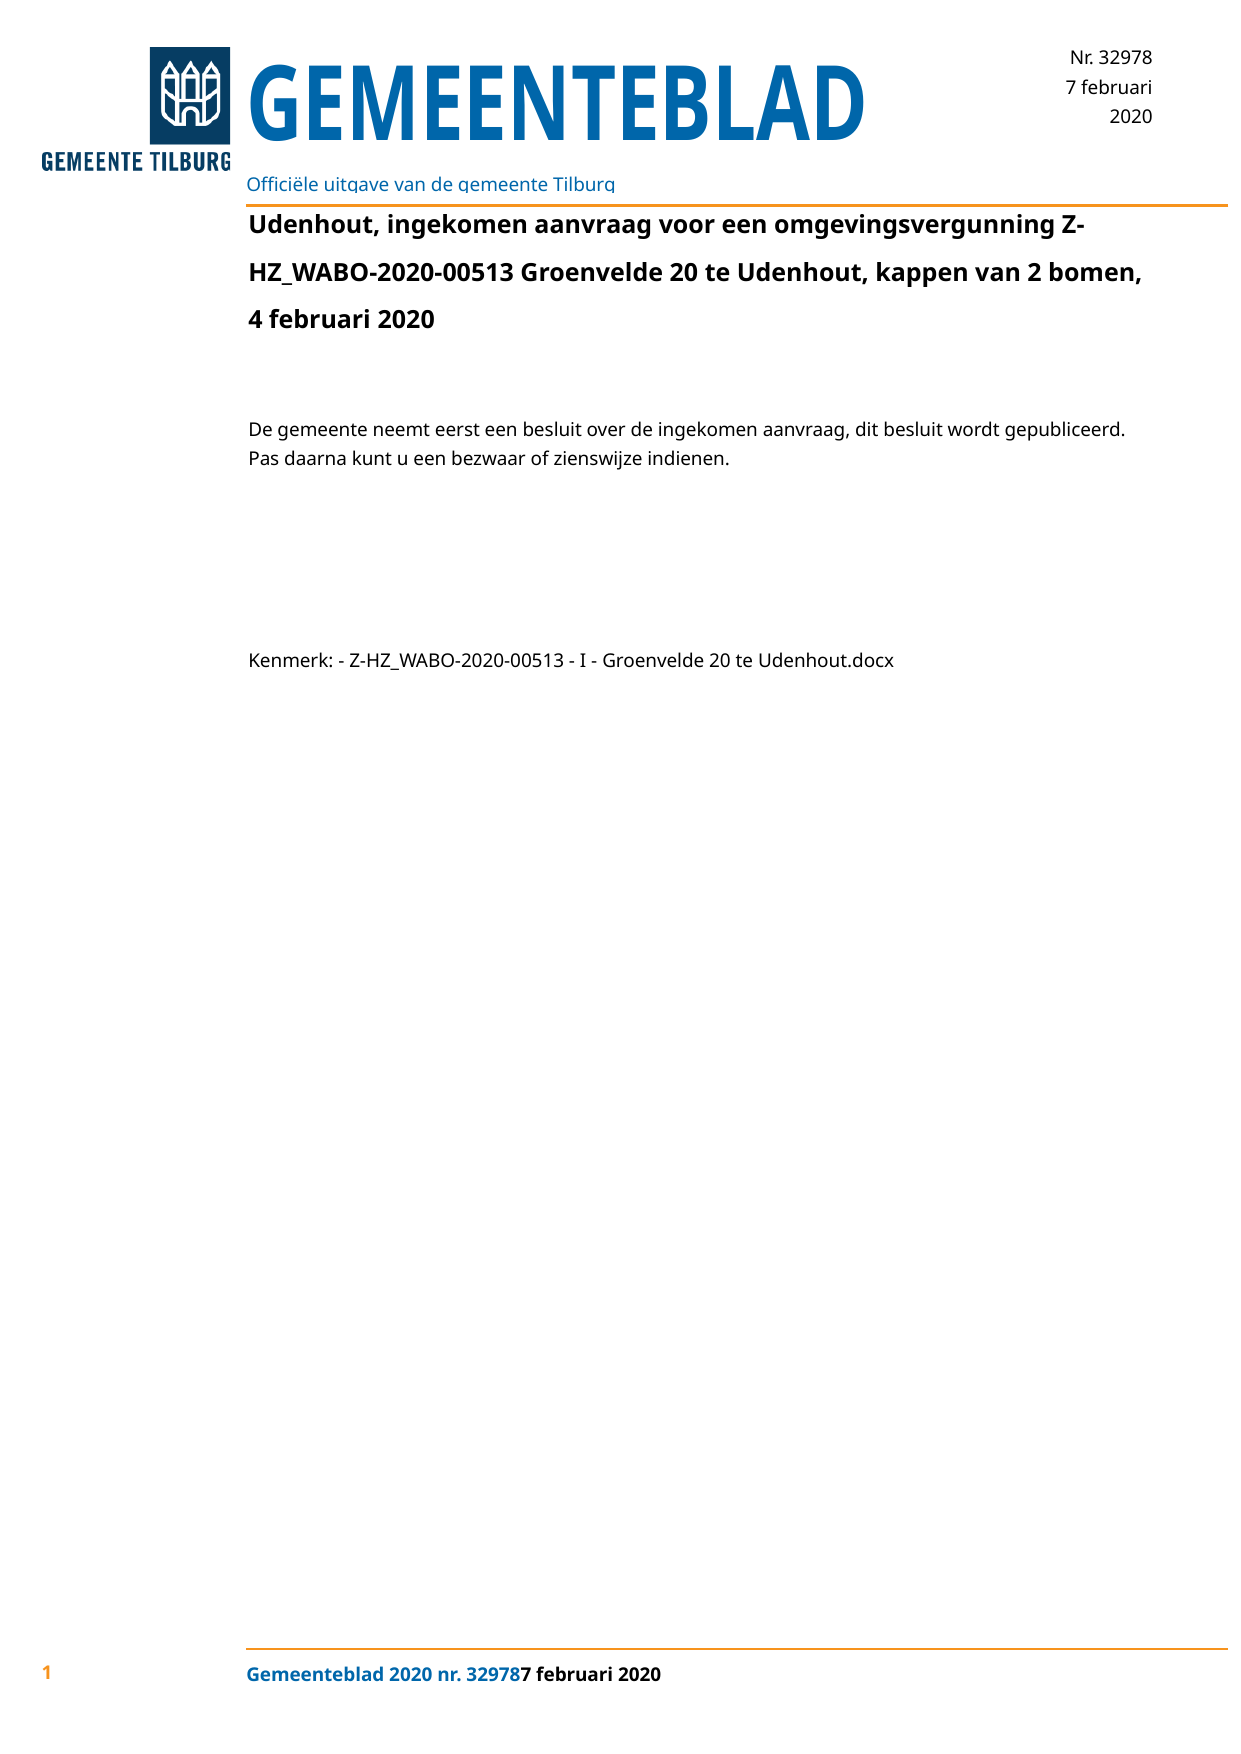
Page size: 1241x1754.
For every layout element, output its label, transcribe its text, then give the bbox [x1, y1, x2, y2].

text Kenmerk: - Z-HZ_WABO-2020-00513 - I - Groenvelde 20 te Udenhout.docx [248, 647, 1152, 673]
text Udenhout, ingekomen aanvraag voor een omgevingsvergunning Z-HZ_WABO-2020-00513 Groenvelde 20 te Udenhout, kappen van 2 bomen, 4 februari 2020 [248, 207, 1152, 336]
text De gemeente neemt eerst een besluit over de ingekomen aanvraag, dit besluit wordt gepubliceerd. Pas daarna kunt u een bezwaar of zienswijze indienen. [248, 416, 1152, 471]
picture [41, 47, 231, 172]
